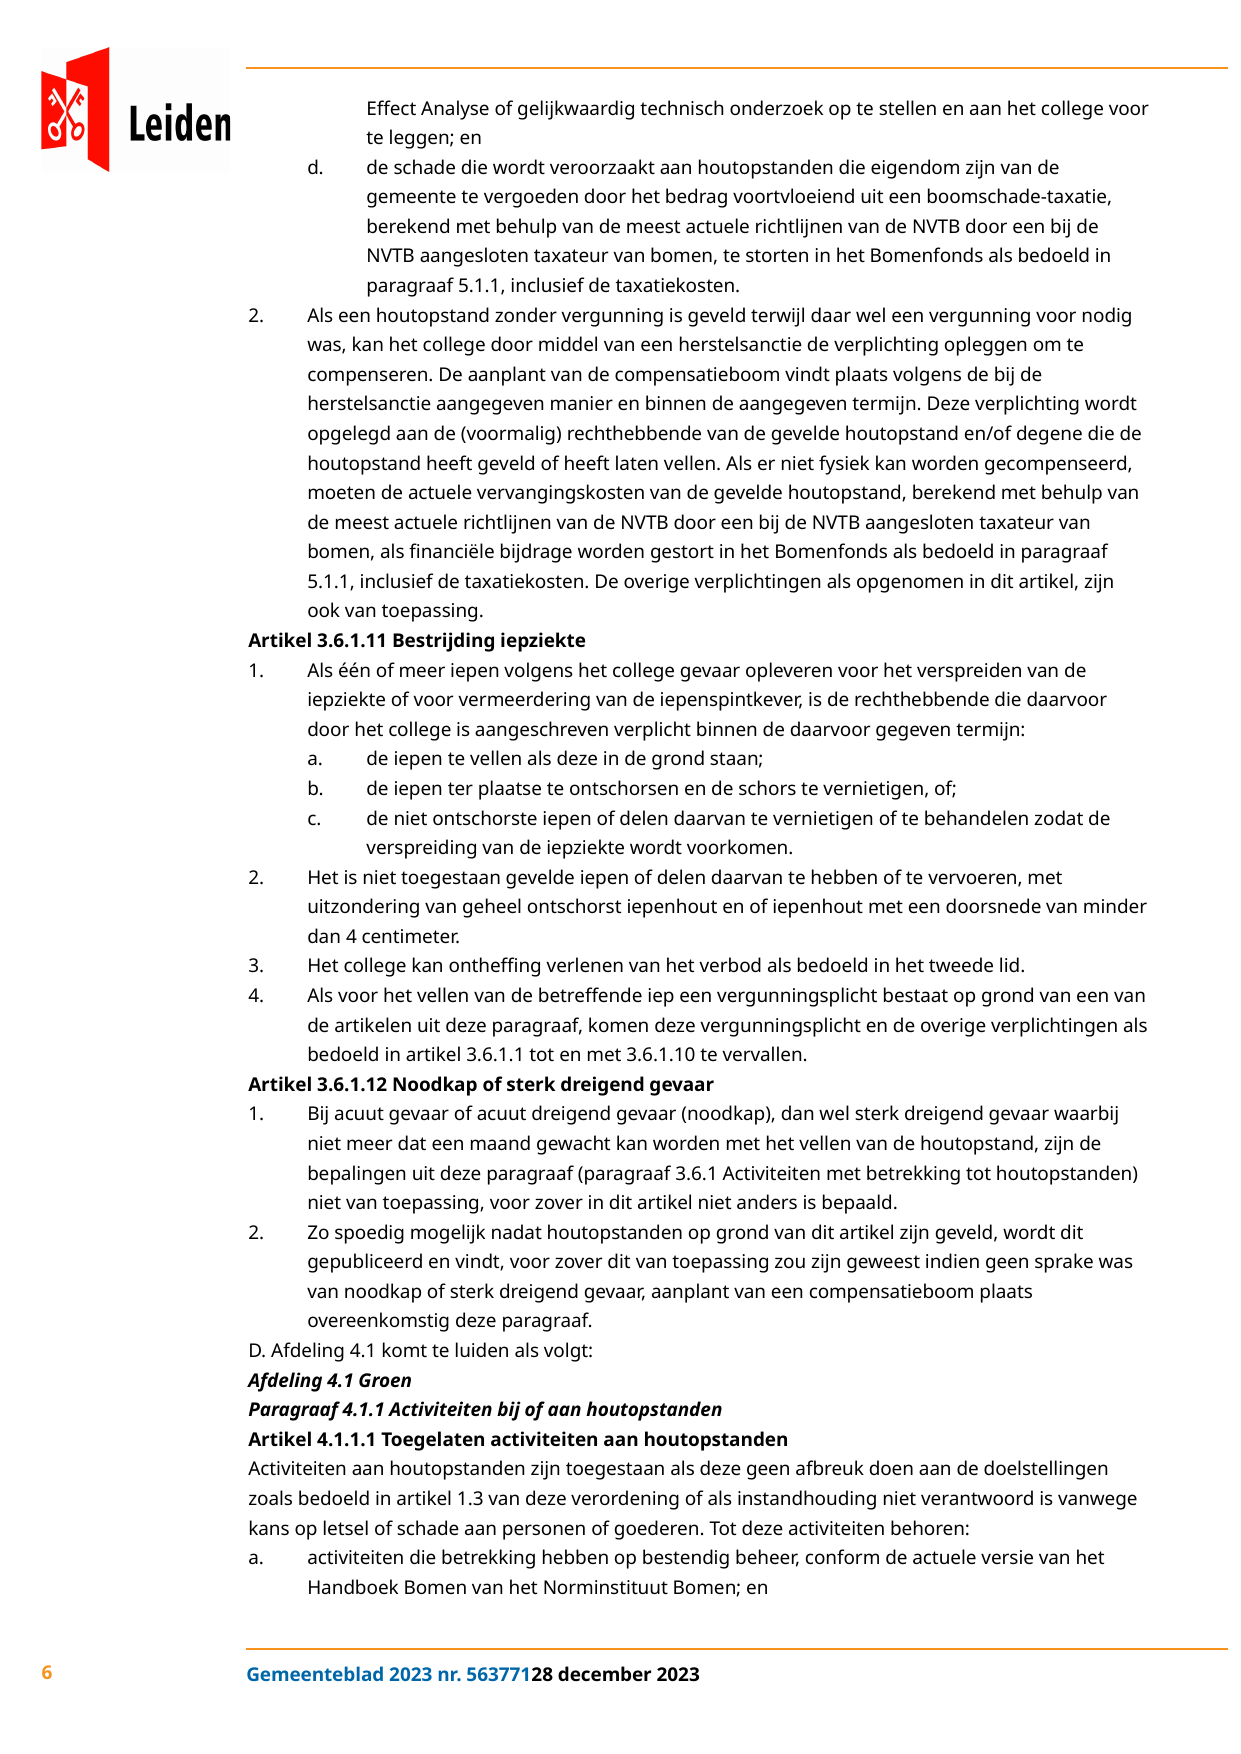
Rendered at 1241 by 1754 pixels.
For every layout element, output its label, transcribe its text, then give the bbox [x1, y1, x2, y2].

list de schade die wordt veroorzaakt aan houtopstanden die eigendom zijn van de gemeente te vergoeden door het bedrag voortvloeiend uit een boomschade-taxatie, berekend met behulp van de meest actuele richtlijnen van de NVTB door een bij de NVTB aangesloten taxateur van bomen, te storten in het Bomenfonds als bedoeld in paragraaf 5.1.1, inclusief de taxatiekosten. [307, 154, 1152, 298]
text Activiteiten aan houtopstanden zijn toegestaan als deze geen afbreuk doen aan de doelstellingen zoals bedoeld in artikel 1.3 van deze verordening of als instandhouding niet verantwoord is vanwege kans op letsel of schade aan personen of goederen. Tot deze activiteiten behoren: [248, 1456, 1152, 1541]
text Artikel 3.6.1.11 Bestrijding iepziekte [248, 627, 1152, 653]
list Als één of meer iepen volgens het college gevaar opleveren voor het verspreiden van de iepziekte of voor vermeerdering van de iepenspintkever, is de rechthebbende die daarvoor door het college is aangeschreven verplicht binnen de daarvoor gegeven termijn: [248, 657, 1152, 742]
list activiteiten die betrekking hebben op bestendig beheer, conform de actuele versie van het Handboek Bomen van het Norminstituut Bomen; en [248, 1544, 1152, 1600]
list Bij acuut gevaar of acuut dreigend gevaar (noodkap), dan wel sterk dreigend gevaar waarbij niet meer dat een maand gewacht kan worden met het vellen van de houtopstand, zijn de bepalingen uit deze paragraaf (paragraaf 3.6.1 Activiteiten met betrekking tot houtopstanden) niet van toepassing, voor zover in dit artikel niet anders is bepaald. [248, 1101, 1152, 1215]
list Het is niet toegestaan gevelde iepen of delen daarvan te hebben of te vervoeren, met uitzondering van geheel ontschorst iepenhout en of iepenhout met een doorsnede van minder dan 4 centimeter. [248, 864, 1152, 949]
text Artikel 3.6.1.12 Noodkap of sterk dreigend gevaar [248, 1071, 1152, 1097]
list de iepen te vellen als deze in de grond staan; [307, 746, 1152, 771]
list Het college kan ontheffing verlenen van het verbod als bedoeld in het tweede lid. [248, 953, 1152, 978]
text Afdeling 4.1 Groen [248, 1367, 1152, 1393]
list de niet ontschorste iepen of delen daarvan te vernietigen of te behandelen zodat de verspreiding van de iepziekte wordt voorkomen. [307, 805, 1152, 860]
list de iepen ter plaatse te ontschorsen en de schors te vernietigen, of; [307, 775, 1152, 801]
text Artikel 4.1.1.1 Toegelaten activiteiten aan houtopstanden [248, 1426, 1152, 1452]
text Paragraaf 4.1.1 Activiteiten bij of aan houtopstanden [248, 1396, 1152, 1422]
list Als voor het vellen van de betreffende iep een vergunningsplicht bestaat op grond van een van de artikelen uit deze paragraaf, komen deze vergunningsplicht en de overige verplichtingen als bedoeld in artikel 3.6.1.1 tot en met 3.6.1.10 te vervallen. [248, 982, 1152, 1067]
list Als een houtopstand zonder vergunning is geveld terwijl daar wel een vergunning voor nodig was, kan het college door middel van een herstelsanctie de verplichting opleggen om te compenseren. De aanplant van de compensatieboom vindt plaats volgens de bij de herstelsanctie aangegeven manier en binnen de aangegeven termijn. Deze verplichting wordt opgelegd aan de (voormalig) rechthebbende van de gevelde houtopstand en/of degene die de houtopstand heeft geveld of heeft laten vellen. Als er niet fysiek kan worden gecompenseerd, moeten de actuele vervangingskosten van de gevelde houtopstand, berekend met behulp van de meest actuele richtlijnen van de NVTB door een bij de NVTB aangesloten taxateur van bomen, als financiële bijdrage worden gestort in het Bomenfonds als bedoeld in paragraaf 5.1.1, inclusief de taxatiekosten. De overige verplichtingen als opgenomen in dit artikel, zijn ook van toepassing. [248, 302, 1152, 623]
list Effect Analyse of gelijkwaardig technisch onderzoek op te stellen en aan het college voor te leggen; en [307, 95, 1152, 150]
list Zo spoedig mogelijk nadat houtopstanden op grond van dit artikel zijn geveld, wordt dit gepubliceerd en vindt, voor zover dit van toepassing zou zijn geweest indien geen sprake was van noodkap of sterk dreigend gevaar, aanplant van een compensatieboom plaats overeenkomstig deze paragraaf. [248, 1219, 1152, 1333]
text D. Afdeling 4.1 komt te luiden als volgt: [248, 1337, 1152, 1363]
picture [41, 47, 231, 172]
